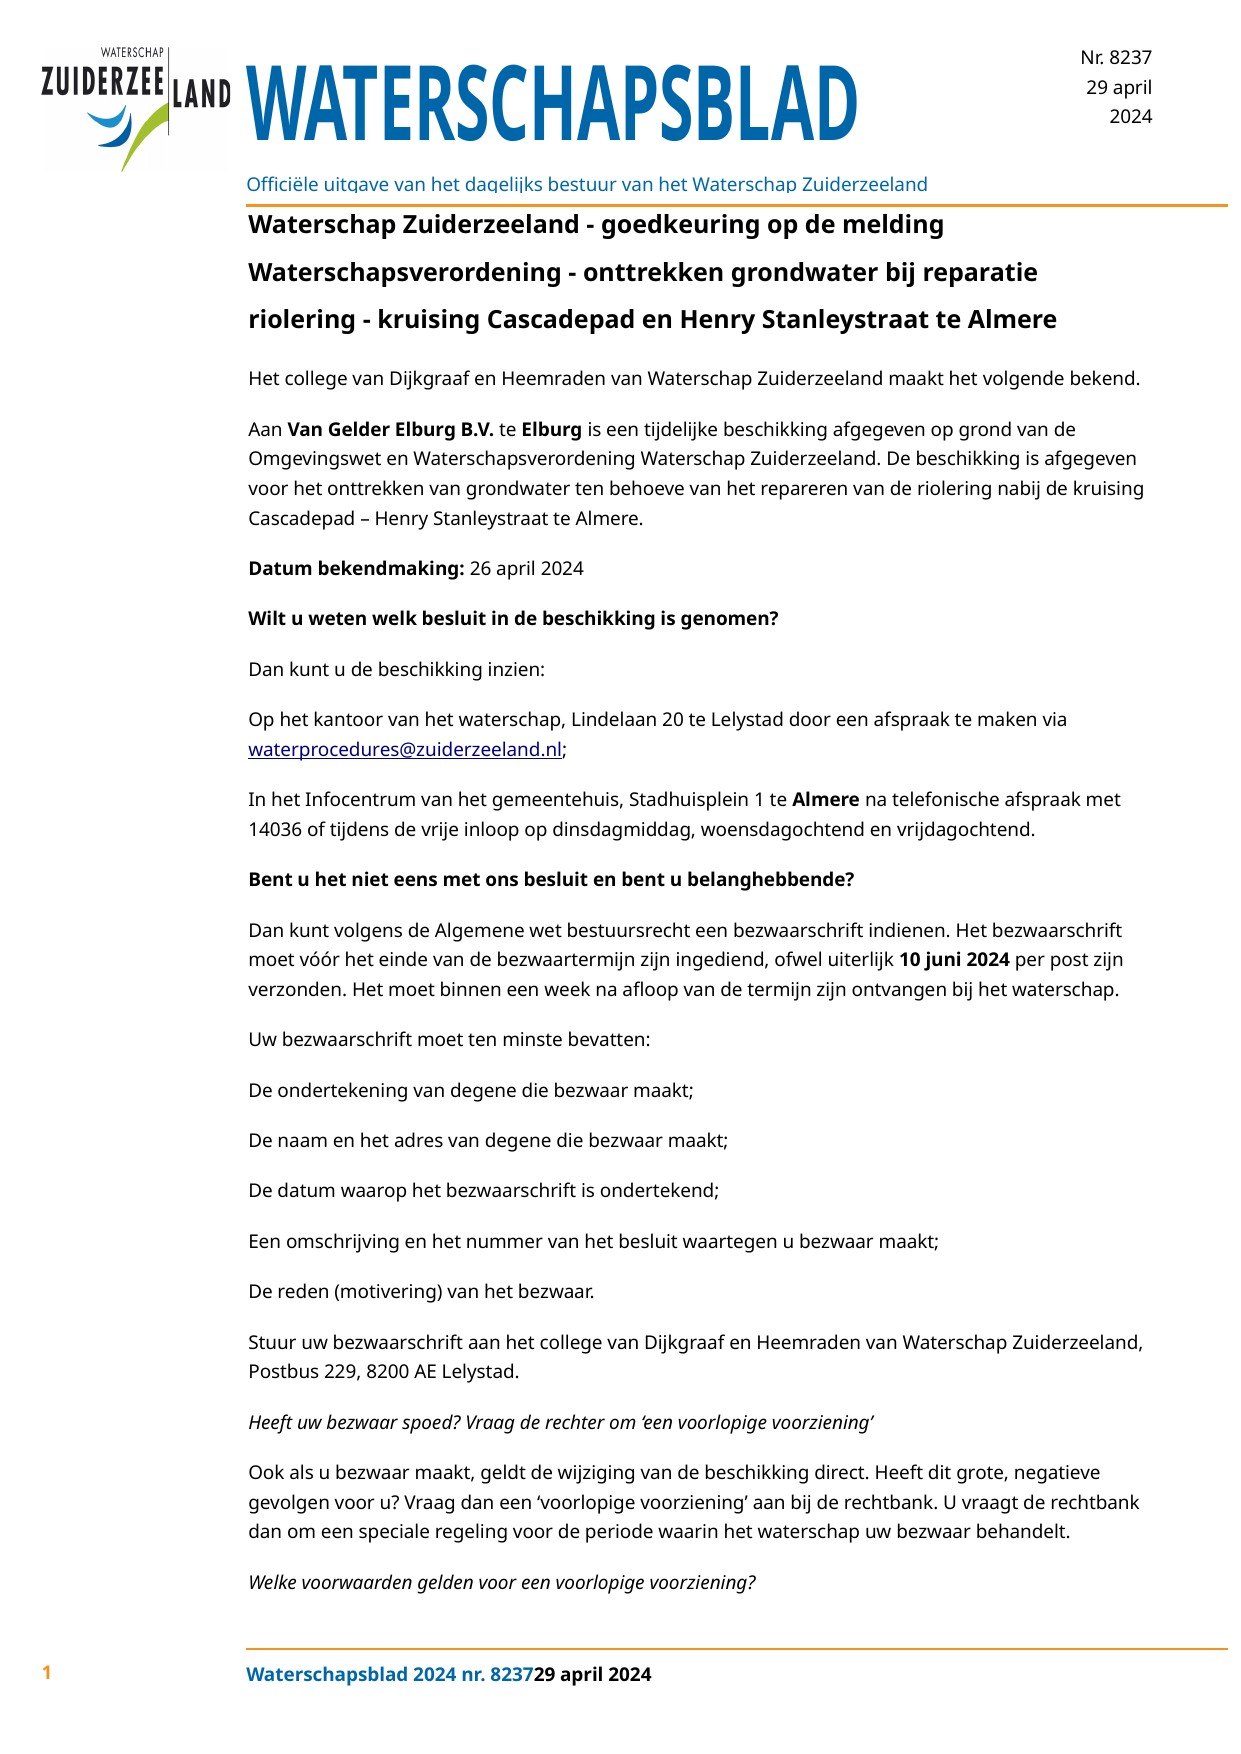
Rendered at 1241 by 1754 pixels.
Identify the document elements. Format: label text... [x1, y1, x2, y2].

text Op het kantoor van het waterschap, Lindelaan 20 te Lelystad door een afspraak te maken via waterprocedures@zuiderzeeland.nl; [248, 706, 1152, 762]
text Uw bezwaarschrift moet ten minste bevatten: [248, 1026, 1152, 1052]
text Dan kunt volgens de Algemene wet bestuursrecht een bezwaarschrift indienen. Het bezwaarschrift moet vóór het einde van de bezwaartermijn zijn ingediend, ofwel uiterlijk 10 juni 2024 per post zijn verzonden. Het moet binnen een week na afloop van de termijn zijn ontvangen bij het waterschap. [248, 917, 1152, 1002]
text Welke voorwaarden gelden voor een voorlopige voorziening? [248, 1569, 1152, 1594]
text Wilt u weten welk besluit in de beschikking is genomen? [248, 606, 1152, 631]
text Bent u het niet eens met ons besluit en bent u belanghebbende? [248, 866, 1152, 892]
text Waterschap Zuiderzeeland - goedkeuring op de melding Waterschapsverordening - onttrekken grondwater bij reparatie riolering - kruising Cascadepad en Henry Stanleystraat te Almere [248, 207, 1152, 336]
text Datum bekendmaking: 26 april 2024 [248, 555, 1152, 581]
text Het college van Dijkgraaf en Heemraden van Waterschap Zuiderzeeland maakt het volgende bekend. [248, 366, 1152, 391]
text De ondertekening van degene die bezwaar maakt; [248, 1077, 1152, 1102]
text Ook als u bezwaar maakt, geldt de wijziging van de beschikking direct. Heeft dit grote, negatieve gevolgen voor u? Vraag dan een ‘voorlopige voorziening’ aan bij de rechtbank. U vraagt de rechtbank dan om een speciale regeling voor de periode waarin het waterschap uw bezwaar behandelt. [248, 1459, 1152, 1544]
text De naam en het adres van degene die bezwaar maakt; [248, 1127, 1152, 1153]
text Een omschrijving en het nummer van het besluit waartegen u bezwaar maakt; [248, 1228, 1152, 1254]
text De datum waarop het bezwaarschrift is ondertekend; [248, 1178, 1152, 1203]
text Aan Van Gelder Elburg B.V. te Elburg is een tijdelijke beschikking afgegeven op grond van de Omgevingswet en Waterschapsverordening Waterschap Zuiderzeeland. De beschikking is afgegeven voor het onttrekken van grondwater ten behoeve van het repareren van de riolering nabij de kruising Cascadepad – Henry Stanleystraat te Almere. [248, 416, 1152, 530]
text Dan kunt u de beschikking inzien: [248, 656, 1152, 682]
text Heeft uw bezwaar spoed? Vraag de rechter om ‘een voorlopige voorziening’ [248, 1409, 1152, 1434]
text In het Infocentrum van het gemeentehuis, Stadhuisplein 1 te Almere na telefonische afspraak met 14036 of tijdens de vrije inloop op dinsdagmiddag, woensdagochtend en vrijdagochtend. [248, 786, 1152, 842]
text Stuur uw bezwaarschrift aan het college van Dijkgraaf en Heemraden van Waterschap Zuiderzeeland, Postbus 229, 8200 AE Lelystad. [248, 1329, 1152, 1384]
picture [41, 47, 231, 172]
text De reden (motivering) van het bezwaar. [248, 1278, 1152, 1304]
